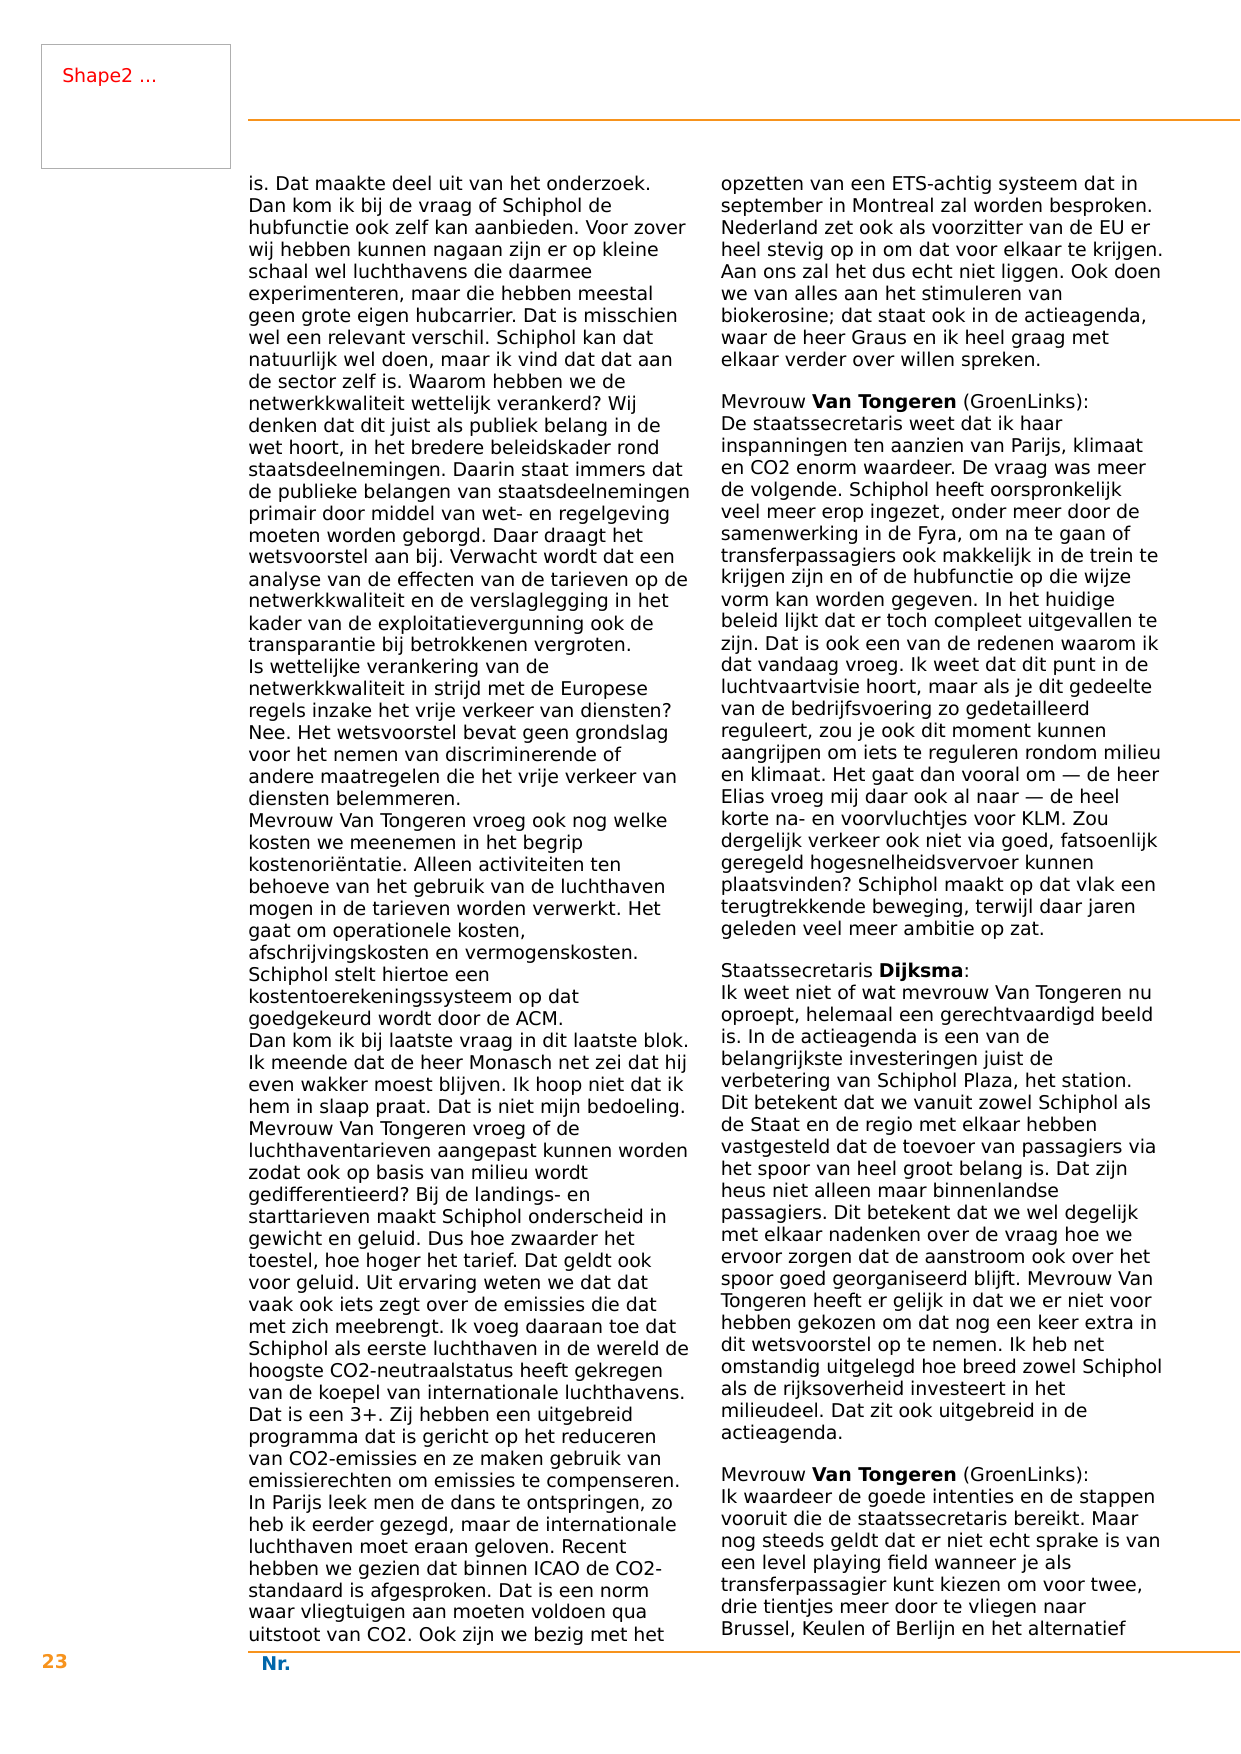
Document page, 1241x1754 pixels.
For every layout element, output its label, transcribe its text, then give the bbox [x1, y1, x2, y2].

text De staatssecretaris weet dat ik haar inspanningen ten aanzien van Parijs, klimaat en CO2 enorm waardeer. De vraag was meer de volgende. Schiphol heeft oorspronkelijk veel meer erop ingezet, onder meer door de samenwerking in de Fyra, om na te gaan of transferpassagiers ook makkelijk in de trein te krijgen zijn en of de hubfunctie op die wijze vorm kan worden gegeven. In het huidige beleid lijkt dat er toch compleet uitgevallen te zijn. Dat is ook een van de redenen waarom ik dat vandaag vroeg. Ik weet dat dit punt in de luchtvaartvisie hoort, maar als je dit gedeelte van de bedrijfsvoering zo gedetailleerd reguleert, zou je ook dit moment kunnen aangrijpen om iets te reguleren rondom milieu en klimaat. Het gaat dan vooral om — de heer Elias vroeg mij daar ook al naar — de heel korte na- en voorvluchtjes voor KLM. Zou dergelijk verkeer ook niet via goed, fatsoenlijk geregeld hogesnelheidsvervoer kunnen plaatsvinden? Schiphol maakt op dat vlak een terugtrekkende beweging, terwijl daar jaren geleden veel meer ambitie op zat. [721, 413, 1163, 940]
text Staatssecretaris Dijksma: [721, 960, 1163, 982]
text Is wettelijke verankering van de netwerkkwaliteit in strijd met de Europese regels inzake het vrije verkeer van diensten? Nee. Het wetsvoorstel bevat geen grondslag voor het nemen van discriminerende of andere maatregelen die het vrije verkeer van diensten belemmeren. [248, 656, 691, 810]
text Mevrouw Van Tongeren vroeg ook nog welke kosten we meenemen in het begrip kostenoriëntatie. Alleen activiteiten ten behoeve van het gebruik van de luchthaven mogen in de tarieven worden verwerkt. Het gaat om operationele kosten, afschrijvingskosten en vermogenskosten. Schiphol stelt hiertoe een kostentoerekeningssysteem op dat goedgekeurd wordt door de ACM. [248, 810, 691, 1030]
text Ik weet niet of wat mevrouw Van Tongeren nu oproept, helemaal een gerechtvaardigd beeld is. In de actieagenda is een van de belangrijkste investeringen juist de verbetering van Schiphol Plaza, het station. Dit betekent dat we vanuit zowel Schiphol als de Staat en de regio met elkaar hebben vastgesteld dat de toevoer van passagiers via het spoor van heel groot belang is. Dat zijn heus niet alleen maar binnenlandse passagiers. Dit betekent dat we wel degelijk met elkaar nadenken over de vraag hoe we ervoor zorgen dat de aanstroom ook over het spoor goed georganiseerd blijft. Mevrouw Van Tongeren heeft er gelijk in dat we er niet voor hebben gekozen om dat nog een keer extra in dit wetsvoorstel op te nemen. Ik heb net omstandig uitgelegd hoe breed zowel Schiphol als de rijksoverheid investeert in het milieudeel. Dat zit ook uitgebreid in de actieagenda. [721, 982, 1163, 1444]
text Ik waardeer de goede intenties en de stappen vooruit die de staatssecretaris bereikt. Maar nog steeds geldt dat er niet echt sprake is van een level playing field wanneer je als transferpassagier kunt kiezen om voor twee, drie tientjes meer door te vliegen naar Brussel, Keulen of Berlijn en het alternatief [721, 1486, 1163, 1639]
text opzetten van een ETS-achtig systeem dat in september in Montreal zal worden besproken. Nederland zet ook als voorzitter van de EU er heel stevig op in om dat voor elkaar te krijgen. Aan ons zal het dus echt niet liggen. Ook doen we van alles aan het stimuleren van biokerosine; dat staat ook in de actieagenda, waar de heer Graus en ik heel graag met elkaar verder over willen spreken. [721, 173, 1163, 371]
text Dan kom ik bij laatste vraag in dit laatste blok. Ik meende dat de heer Monasch net zei dat hij even wakker moest blijven. Ik hoop niet dat ik hem in slaap praat. Dat is niet mijn bedoeling. Mevrouw Van Tongeren vroeg of de luchthaventarieven aangepast kunnen worden zodat ook op basis van milieu wordt gedifferentieerd? Bij de landings- en starttarieven maakt Schiphol onderscheid in gewicht en geluid. Dus hoe zwaarder het toestel, hoe hoger het tarief. Dat geldt ook voor geluid. Uit ervaring weten we dat dat vaak ook iets zegt over de emissies die dat met zich meebrengt. Ik voeg daaraan toe dat Schiphol als eerste luchthaven in de wereld de hoogste CO2-neutraalstatus heeft gekregen van de koepel van internationale luchthavens. Dat is een 3+. Zij hebben een uitgebreid programma dat is gericht op het reduceren van CO2-emissies en ze maken gebruik van emissierechten om emissies te compenseren. In Parijs leek men de dans te ontspringen, zo heb ik eerder gezegd, maar de internationale luchthaven moet eraan geloven. Recent hebben we gezien dat binnen ICAO de CO2-standaard is afgesproken. Dat is een norm waar vliegtuigen aan moeten voldoen qua uitstoot van CO2. Ook zijn we bezig met het [248, 1030, 691, 1645]
text is. Dat maakte deel uit van het onderzoek. [248, 173, 691, 195]
text Dan kom ik bij de vraag of Schiphol de hubfunctie ook zelf kan aanbieden. Voor zover wij hebben kunnen nagaan zijn er op kleine schaal wel luchthavens die daarmee experimenteren, maar die hebben meestal geen grote eigen hubcarrier. Dat is misschien wel een relevant verschil. Schiphol kan dat natuurlijk wel doen, maar ik vind dat dat aan de sector zelf is. Waarom hebben we de netwerkkwaliteit wettelijk verankerd? Wij denken dat dit juist als publiek belang in de wet hoort, in het bredere beleidskader rond staatsdeelnemingen. Daarin staat immers dat de publieke belangen van staatsdeelnemingen primair door middel van wet- en regelgeving moeten worden geborgd. Daar draagt het wetsvoorstel aan bij. Verwacht wordt dat een analyse van de effecten van de tarieven op de netwerkkwaliteit en de verslaglegging in het kader van de exploitatievergunning ook de transparantie bij betrokkenen vergroten. [248, 195, 691, 656]
text Mevrouw Van Tongeren (GroenLinks): [721, 1464, 1163, 1486]
text Mevrouw Van Tongeren (GroenLinks): [721, 391, 1163, 413]
